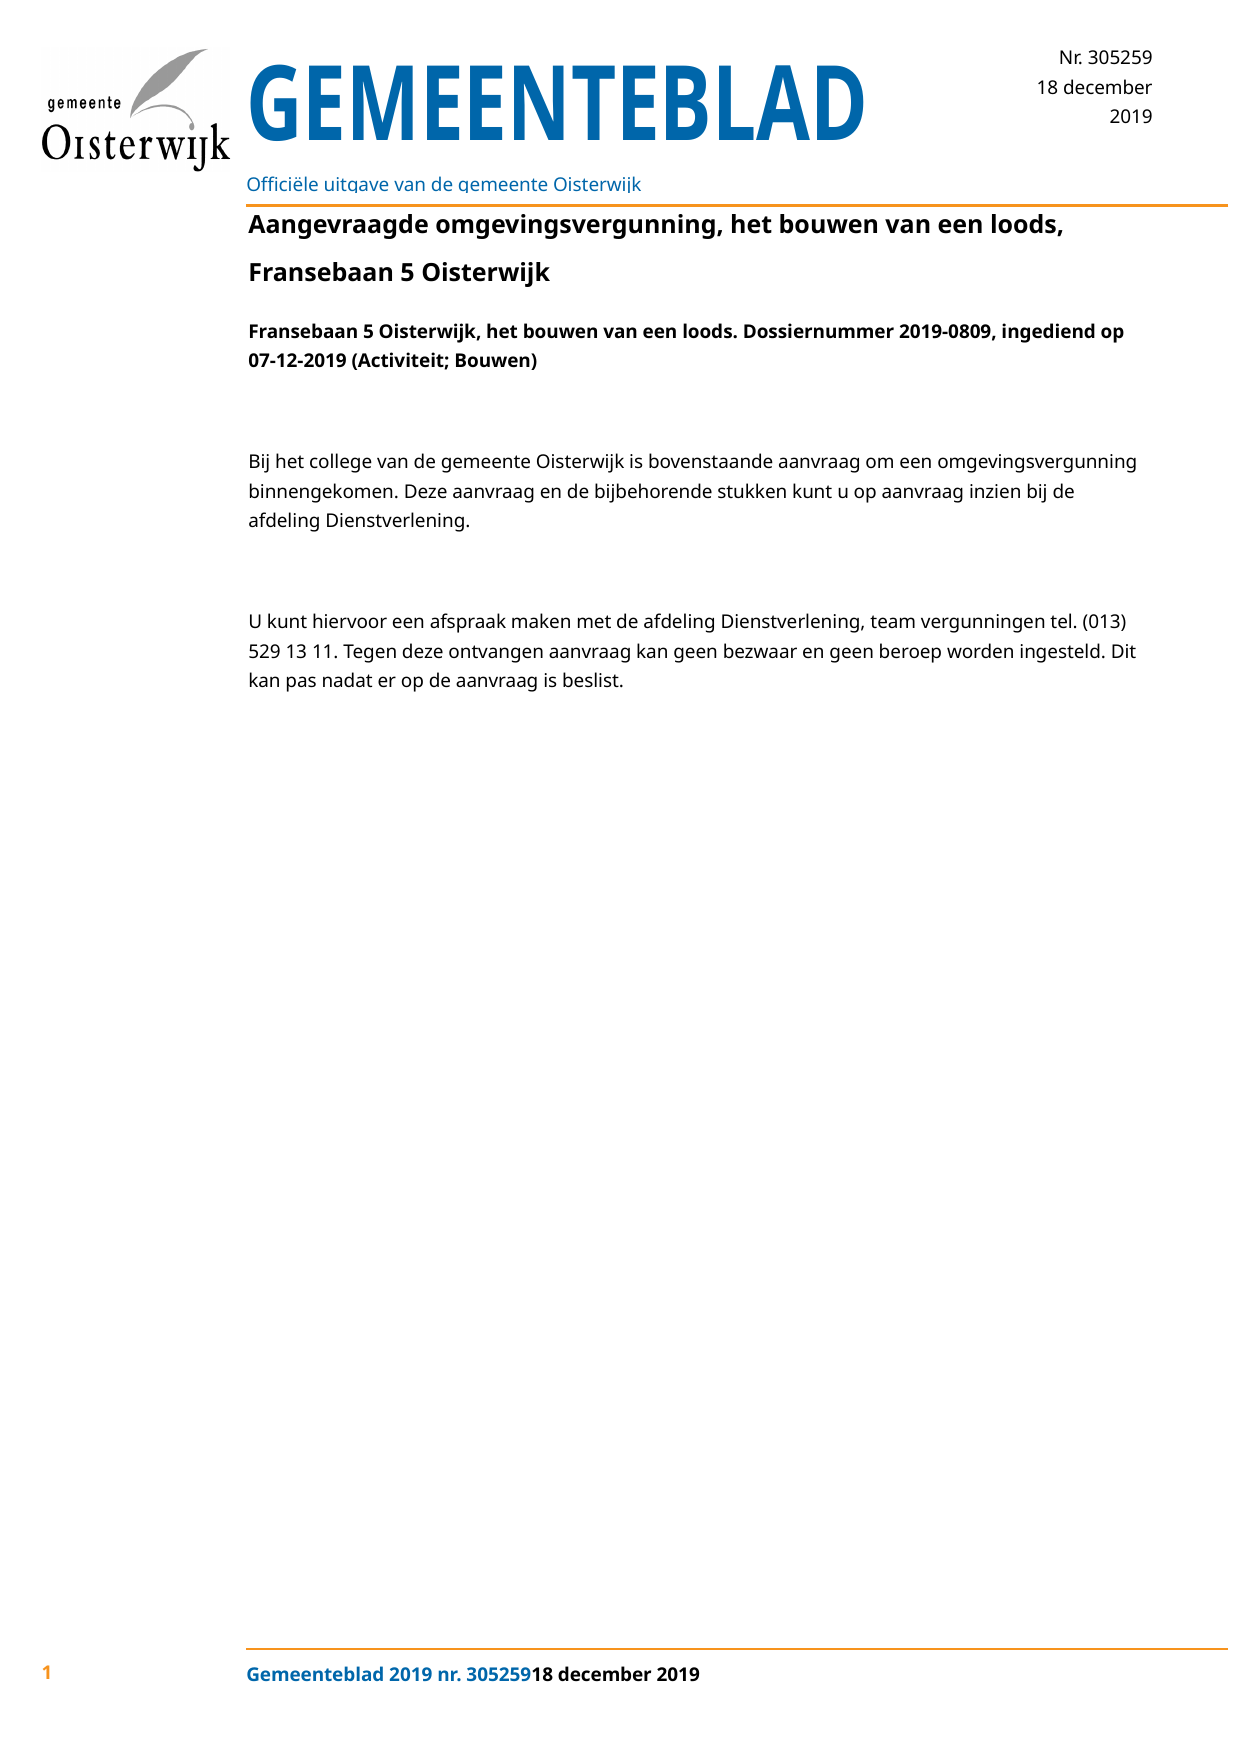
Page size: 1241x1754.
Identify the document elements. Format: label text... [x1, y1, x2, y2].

text Aangevraagde omgevingsvergunning, het bouwen van een loods, Fransebaan 5 Oisterwijk [248, 207, 1152, 288]
picture [41, 47, 231, 172]
text Bij het college van de gemeente Oisterwijk is bovenstaande aanvraag om een omgevingsvergunning binnengekomen. Deze aanvraag en de bijbehorende stukken kunt u op aanvraag inzien bij de afdeling Dienstverlening. [248, 448, 1152, 533]
text Fransebaan 5 Oisterwijk, het bouwen van een loods. Dossiernummer 2019-0809, ingediend op 07-12-2019 (Activiteit; Bouwen) [248, 318, 1152, 373]
text U kunt hiervoor een afspraak maken met de afdeling Dienstverlening, team vergunningen tel. (013) 529 13 11. Tegen deze ontvangen aanvraag kan geen bezwaar en geen beroep worden ingesteld. Dit kan pas nadat er op de aanvraag is beslist. [248, 608, 1152, 693]
